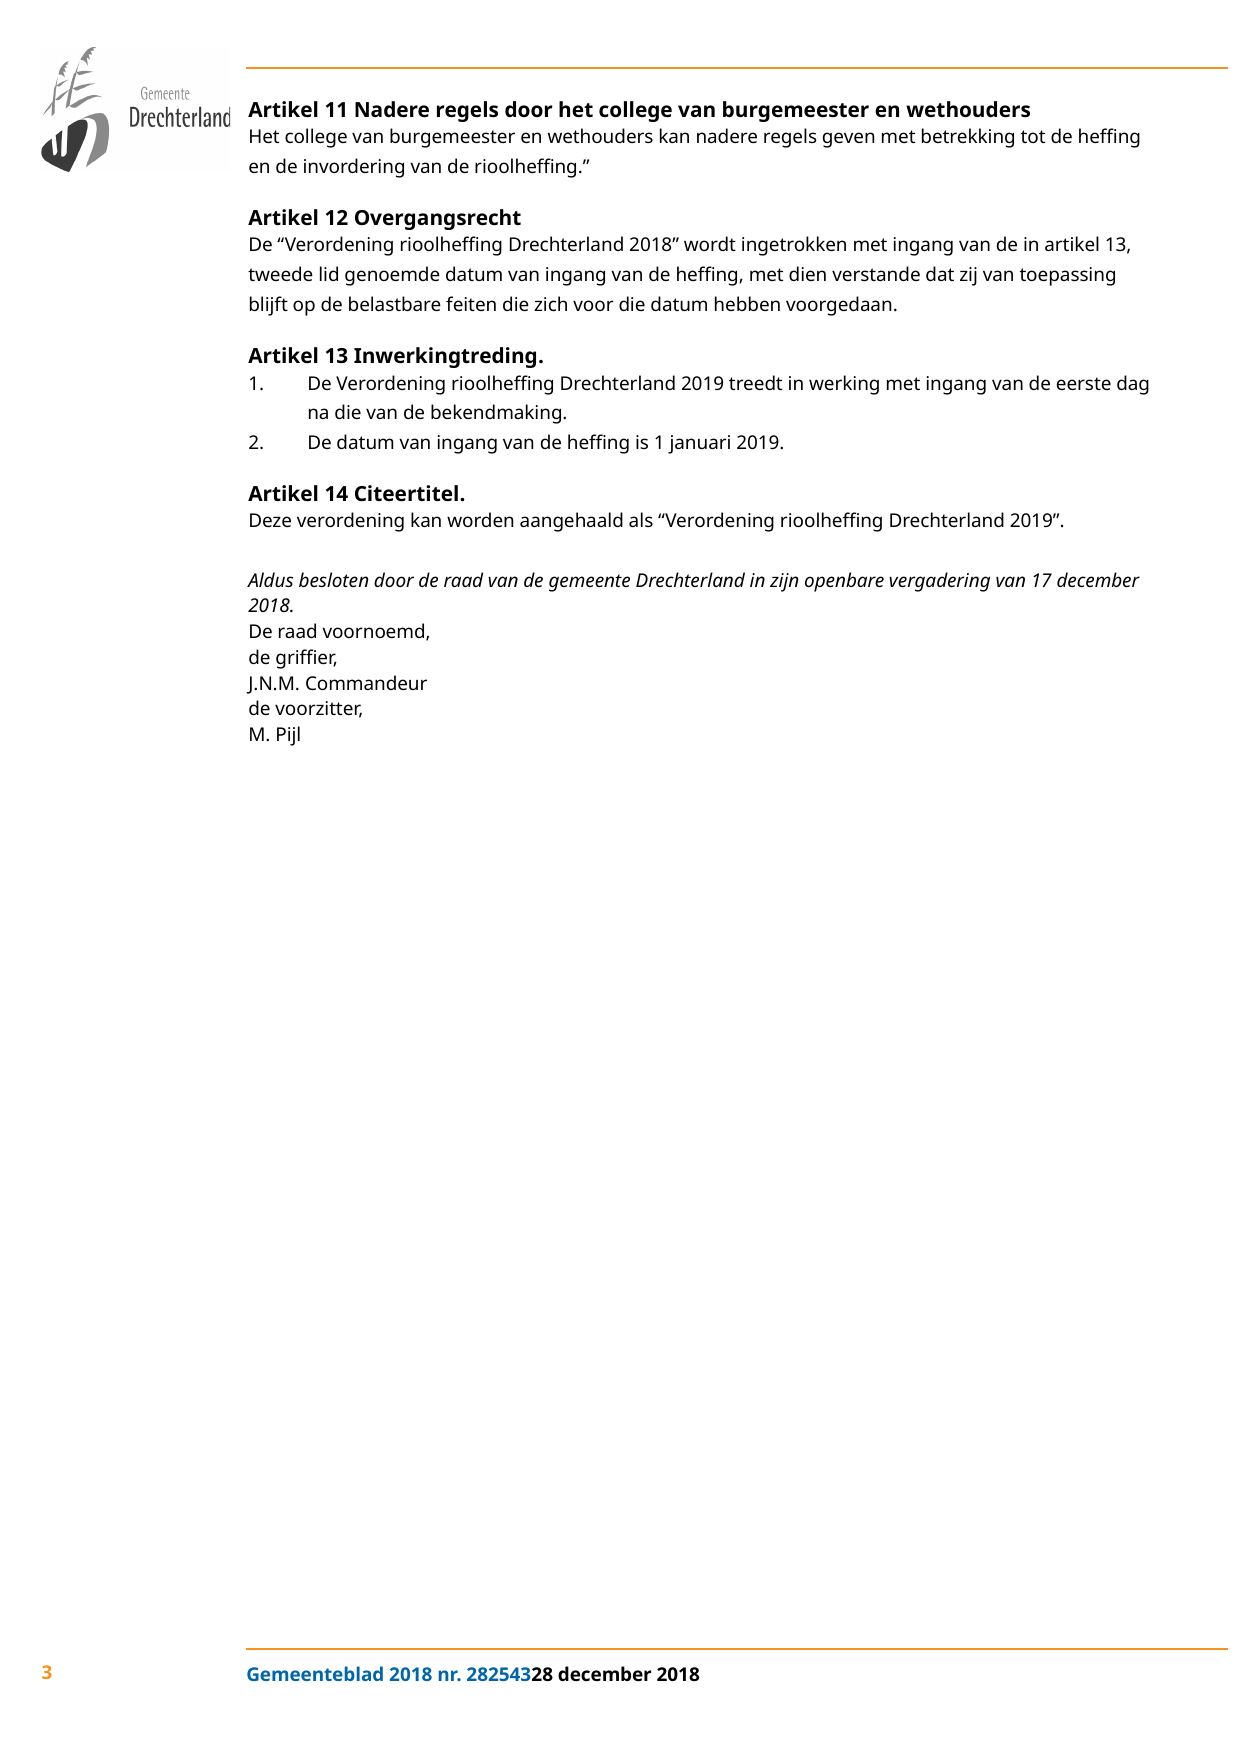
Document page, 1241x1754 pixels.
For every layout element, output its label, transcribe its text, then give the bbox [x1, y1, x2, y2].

text de griffier, [248, 644, 1152, 670]
text M. Pijl [248, 721, 1152, 747]
text Het college van burgemeester en wethouders kan nadere regels geven met betrekking tot de heffing en de invordering van de rioolheffing.” [248, 123, 1152, 178]
list De datum van ingang van de heffing is 1 januari 2019. [248, 429, 1152, 454]
text De raad voornoemd, [248, 618, 1152, 644]
list De Verordening rioolheffing Drechterland 2019 treedt in werking met ingang van de eerste dag na die van de bekendmaking. [248, 370, 1152, 425]
text Artikel 13 Inwerkingtreding. [248, 341, 1152, 370]
text J.N.M. Commandeur [248, 670, 1152, 696]
picture [41, 47, 231, 172]
text Aldus besloten door de raad van de gemeente Drechterland in zijn openbare vergadering van 17 december 2018. [248, 567, 1152, 618]
text Artikel 12 Overgangsrecht [248, 203, 1152, 232]
text Artikel 11 Nadere regels door het college van burgemeester en wethouders [248, 95, 1152, 123]
text de voorzitter, [248, 696, 1152, 721]
text Artikel 14 Citeertitel. [248, 479, 1152, 508]
text Deze verordening kan worden aangehaald als “Verordening rioolheffing Drechterland 2019”. [248, 508, 1152, 533]
text De “Verordening rioolheffing Drechterland 2018” wordt ingetrokken met ingang van de in artikel 13, tweede lid genoemde datum van ingang van de heffing, met dien verstande dat zij van toepassing blijft op de belastbare feiten die zich voor die datum hebben voorgedaan. [248, 232, 1152, 317]
